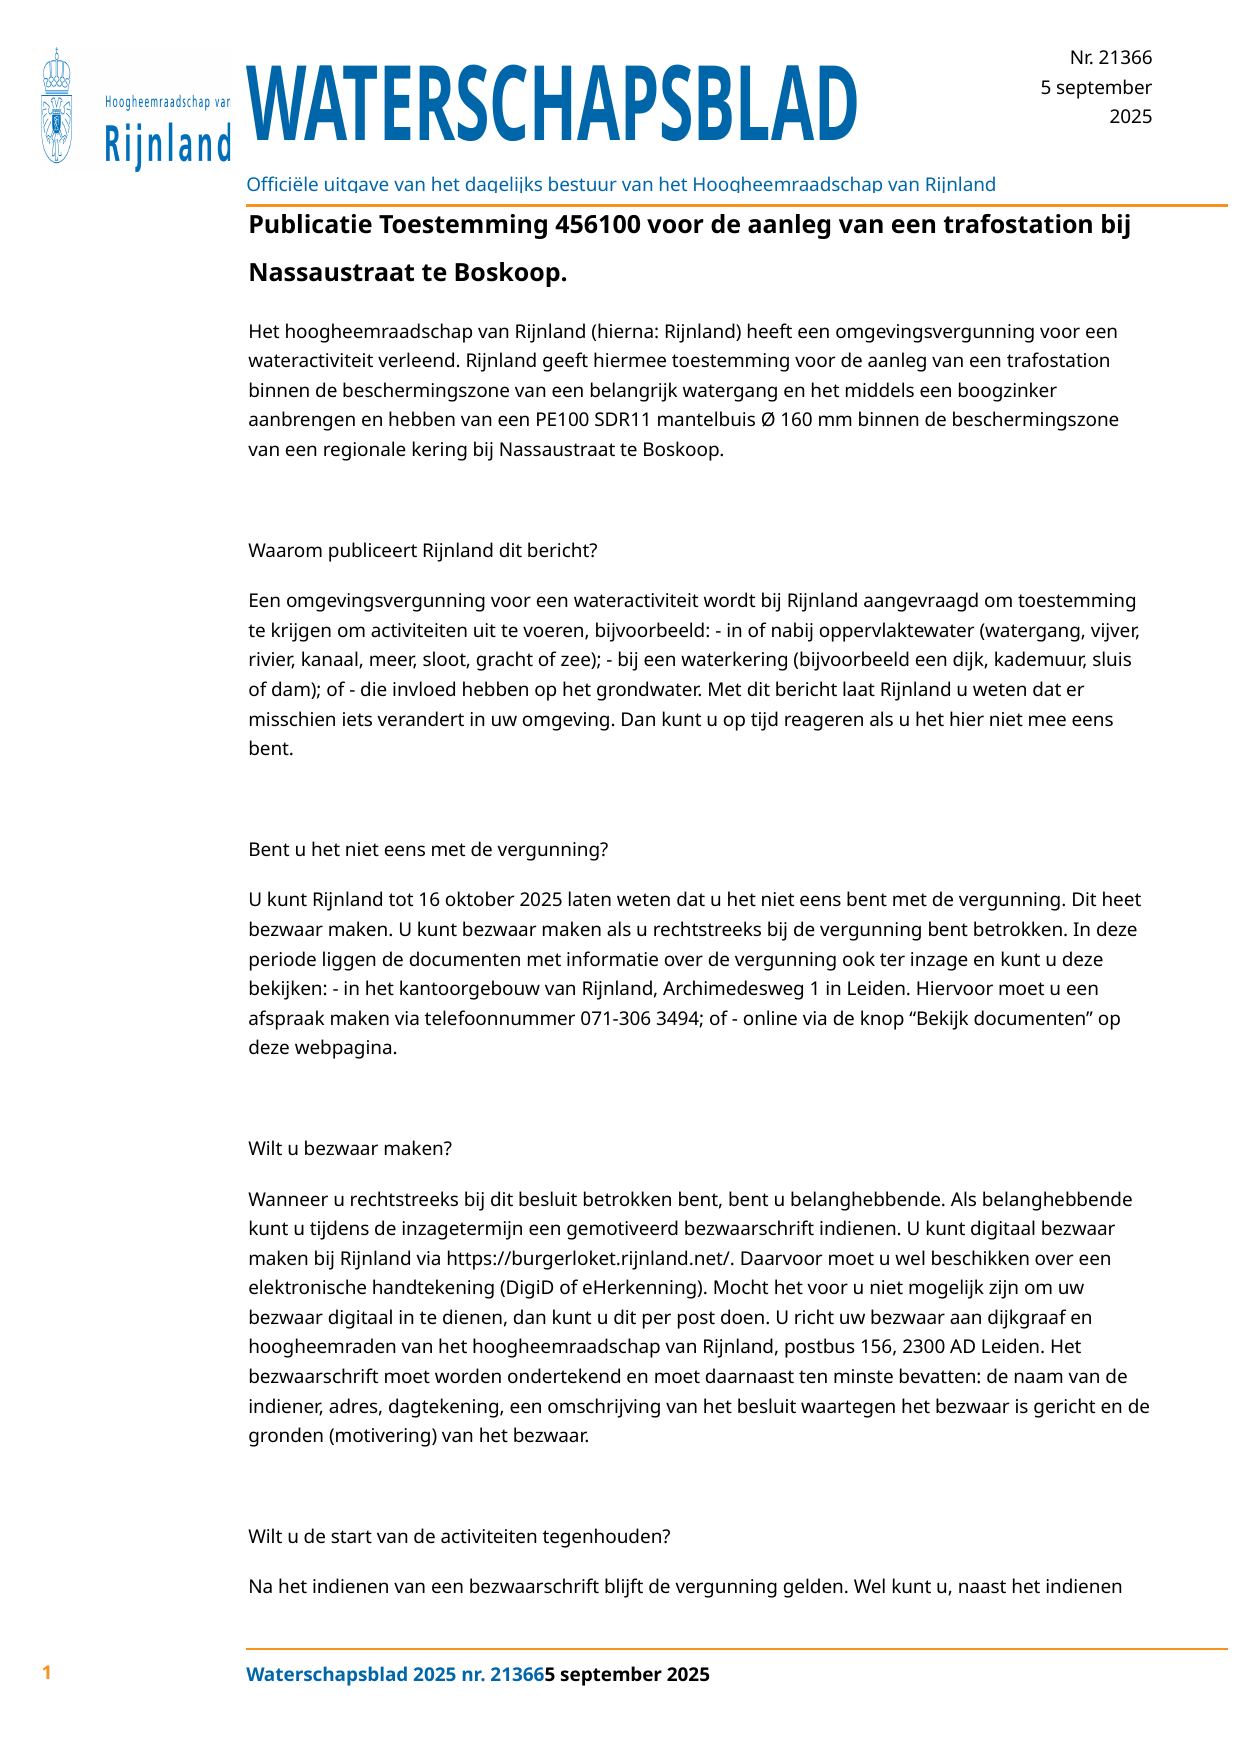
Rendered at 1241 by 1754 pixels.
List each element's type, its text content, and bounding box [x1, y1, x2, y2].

text Wanneer u rechtstreeks bij dit besluit betrokken bent, bent u belanghebbende. Als belanghebbende kunt u tijdens de inzagetermijn een gemotiveerd bezwaarschrift indienen. U kunt digitaal bezwaar maken bij Rijnland via https://burgerloket.rijnland.net/. Daarvoor moet u wel beschikken over een elektronische handtekening (DigiD of eHerkenning). Mocht het voor u niet mogelijk zijn om uw bezwaar digitaal in te dienen, dan kunt u dit per post doen. U richt uw bezwaar aan dijkgraaf en hoogheemraden van het hoogheemraadschap van Rijnland, postbus 156, 2300 AD Leiden. Het bezwaarschrift moet worden ondertekend en moet daarnaast ten minste bevatten: de naam van de indiener, adres, dagtekening, een omschrijving van het besluit waartegen het bezwaar is gericht en de gronden (motivering) van het bezwaar. [248, 1186, 1152, 1448]
text Waarom publiceert Rijnland dit bericht? [248, 537, 1152, 563]
text Na het indienen van een bezwaarschrift blijft de vergunning gelden. Wel kunt u, naast het indienen [248, 1574, 1152, 1599]
picture [41, 47, 231, 172]
text Wilt u bezwaar maken? [248, 1135, 1152, 1161]
text Het hoogheemraadschap van Rijnland (hierna: Rijnland) heeft een omgevingsvergunning voor een wateractiviteit verleend. Rijnland geeft hiermee toestemming voor de aanleg van een trafostation binnen de beschermingszone van een belangrijk watergang en het middels een boogzinker aanbrengen en hebben van een PE100 SDR11 mantelbuis Ø 160 mm binnen de beschermingszone van een regionale kering bij Nassaustraat te Boskoop. [248, 318, 1152, 462]
text Wilt u de start van de activiteiten tegenhouden? [248, 1523, 1152, 1549]
text Publicatie Toestemming 456100 voor de aanleg van een trafostation bij Nassaustraat te Boskoop. [248, 207, 1152, 288]
text Bent u het niet eens met de vergunning? [248, 836, 1152, 862]
text U kunt Rijnland tot 16 oktober 2025 laten weten dat u het niet eens bent met de vergunning. Dit heet bezwaar maken. U kunt bezwaar maken als u rechtstreeks bij de vergunning bent betrokken. In deze periode liggen de documenten met informatie over de vergunning ook ter inzage en kunt u deze bekijken: - in het kantoorgebouw van Rijnland, Archimedesweg 1 in Leiden. Hiervoor moet u een afspraak maken via telefoonnummer 071-306 3494; of - online via de knop “Bekijk documenten” op deze webpagina. [248, 887, 1152, 1060]
text Een omgevingsvergunning voor een wateractiviteit wordt bij Rijnland aangevraagd om toestemming te krijgen om activiteiten uit te voeren, bijvoorbeeld: - in of nabij oppervlaktewater (watergang, vijver, rivier, kanaal, meer, sloot, gracht of zee); - bij een waterkering (bijvoorbeeld een dijk, kademuur, sluis of dam); of - die invloed hebben op het grondwater. Met dit bericht laat Rijnland u weten dat er misschien iets verandert in uw omgeving. Dan kunt u op tijd reageren als u het hier niet mee eens bent. [248, 587, 1152, 761]
